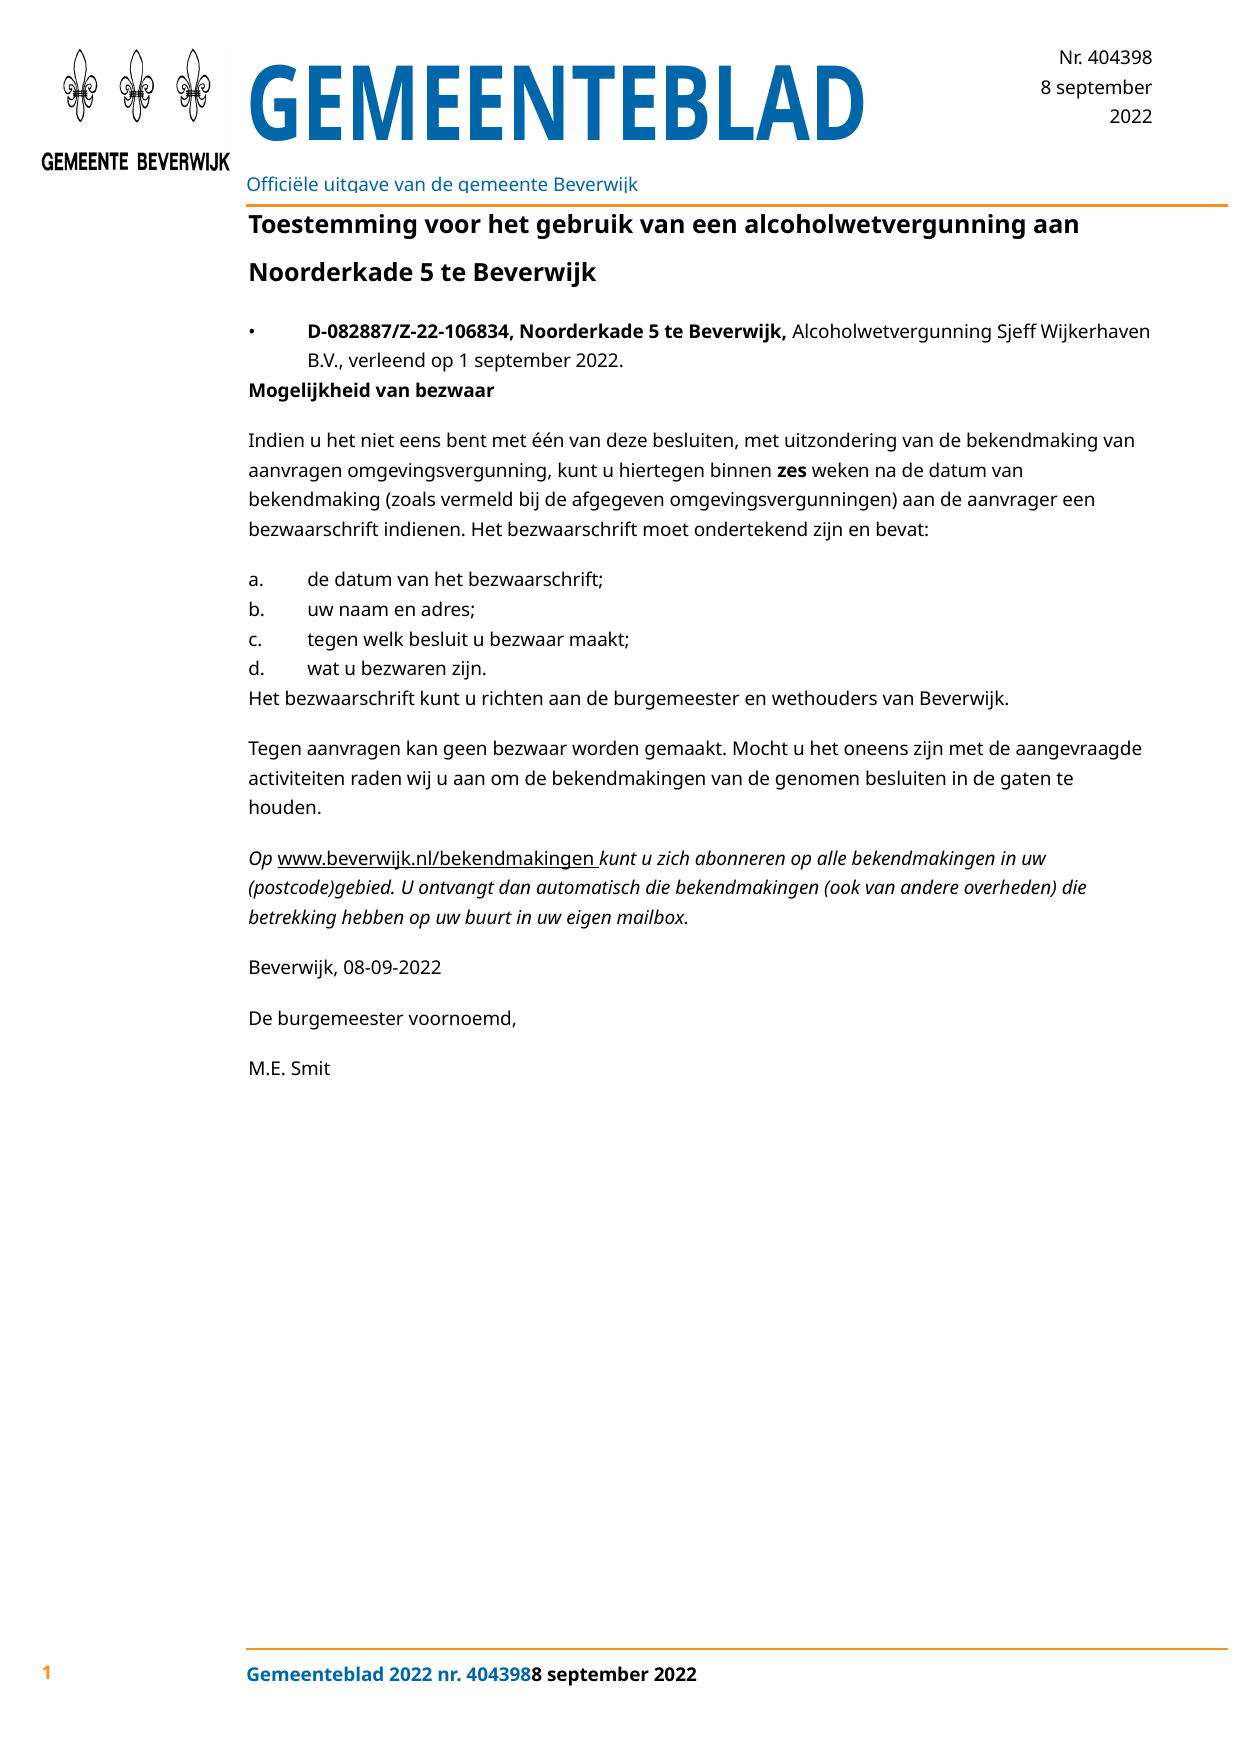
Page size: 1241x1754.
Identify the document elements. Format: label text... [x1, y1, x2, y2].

text Mogelijkheid van bezwaar [248, 377, 1152, 403]
text Het bezwaarschrift kunt u richten aan de burgemeester en wethouders van Beverwijk. [248, 685, 1152, 711]
text Tegen aanvragen kan geen bezwaar worden gemaakt. Mocht u het oneens zijn met de aangevraagde activiteiten raden wij u aan om de bekendmakingen van de genomen besluiten in de gaten te houden. [248, 735, 1152, 820]
list de datum van het bezwaarschrift; [248, 567, 1152, 592]
list tegen welk besluit u bezwaar maakt; [248, 626, 1152, 652]
list uw naam en adres; [248, 596, 1152, 622]
text M.E. Smit [248, 1055, 1152, 1081]
picture [41, 47, 231, 172]
text Toestemming voor het gebruik van een alcoholwetvergunning aan Noorderkade 5 te Beverwijk [248, 207, 1152, 288]
text Beverwijk, 08-09-2022 [248, 954, 1152, 980]
text Indien u het niet eens bent met één van deze besluiten, met uitzondering van de bekendmaking van aanvragen omgevingsvergunning, kunt u hiertegen binnen zes weken na de datum van bekendmaking (zoals vermeld bij de afgegeven omgevingsvergunningen) aan de aanvrager een bezwaarschrift indienen. Het bezwaarschrift moet ondertekend zijn en bevat: [248, 427, 1152, 542]
list wat u bezwaren zijn. [248, 655, 1152, 681]
list D-082887/Z-22-106834, Noorderkade 5 te Beverwijk, Alcoholwetvergunning Sjeff Wijkerhaven B.V., verleend op 1 september 2022. [248, 318, 1152, 373]
text De burgemeester voornoemd, [248, 1005, 1152, 1031]
text Op www.beverwijk.nl/bekendmakingen kunt u zich abonneren op alle bekendmakingen in uw (postcode)gebied. U ontvangt dan automatisch die bekendmakingen (ook van andere overheden) die betrekking hebben op uw buurt in uw eigen mailbox. [248, 845, 1152, 930]
